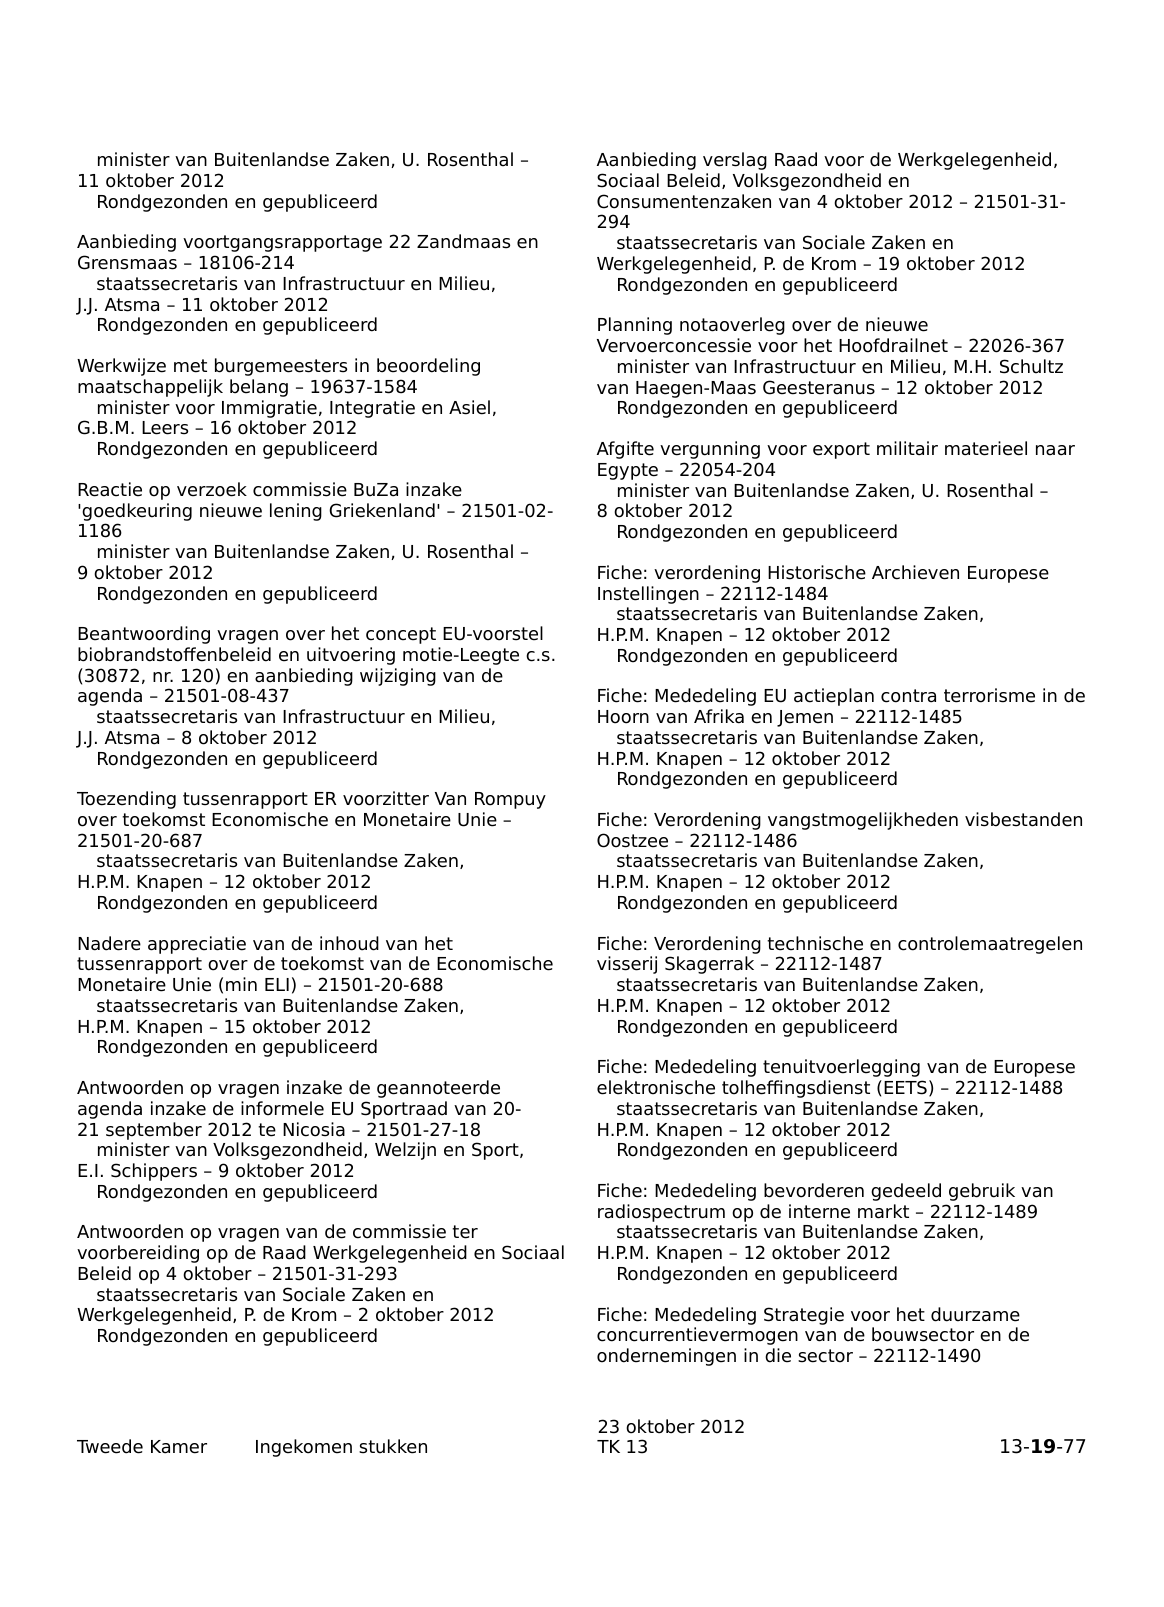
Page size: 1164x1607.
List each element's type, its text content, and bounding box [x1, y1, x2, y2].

text Rondgezonden en gepubliceerd [596, 1140, 1087, 1161]
text Reactie op verzoek commissie BuZa inzake 'goedkeuring nieuwe lening Griekenland' – 21501-02-1186 [77, 480, 567, 542]
text Beantwoording vragen over het concept EU-voorstel biobrandstoffenbeleid en uitvoering motie-Leegte c.s. (30872, nr. 120) en aanbieding wijziging van de agenda – 21501-08-437 [77, 624, 567, 707]
text Rondgezonden en gepubliceerd [596, 1264, 1087, 1284]
text Antwoorden op vragen inzake de geannoteerde agenda inzake de informele EU Sportraad van 20-21 september 2012 te Nicosia – 21501-27-18 [77, 1078, 567, 1140]
text Toezending tussenrapport ER voorzitter Van Rompuy over toekomst Economische en Monetaire Unie – 21501-20-687 [77, 789, 567, 851]
text Rondgezonden en gepubliceerd [77, 1037, 567, 1058]
text staatssecretaris van Sociale Zaken en Werkgelegenheid, P. de Krom – 2 oktober 2012 [77, 1284, 567, 1326]
text Fiche: Mededeling tenuitvoerlegging van de Europese elektronische tolheffingsdienst (EETS) – 22112-1488 [596, 1057, 1087, 1099]
text Rondgezonden en gepubliceerd [596, 646, 1087, 666]
text Rondgezonden en gepubliceerd [77, 315, 567, 336]
text staatssecretaris van Sociale Zaken en Werkgelegenheid, P. de Krom – 19 oktober 2012 [596, 233, 1087, 274]
text staatssecretaris van Buitenlandse Zaken, H.P.M. Knapen – 15 oktober 2012 [77, 996, 567, 1037]
text Rondgezonden en gepubliceerd [596, 274, 1087, 295]
text staatssecretaris van Infrastructuur en Milieu, J.J. Atsma – 11 oktober 2012 [77, 274, 567, 315]
text staatssecretaris van Buitenlandse Zaken, H.P.M. Knapen – 12 oktober 2012 [596, 1099, 1087, 1140]
text minister van Volksgezondheid, Welzijn en Sport, E.I. Schippers – 9 oktober 2012 [77, 1140, 567, 1182]
text Rondgezonden en gepubliceerd [77, 1182, 567, 1202]
text Rondgezonden en gepubliceerd [77, 748, 567, 769]
text Afgifte vergunning voor export militair materieel naar Egypte – 22054-204 [596, 439, 1087, 480]
text Fiche: Verordening vangstmogelijkheden visbestanden Oostzee – 22112-1486 [596, 810, 1087, 851]
text staatssecretaris van Buitenlandse Zaken, H.P.M. Knapen – 12 oktober 2012 [596, 604, 1087, 646]
text minister van Infrastructuur en Milieu, M.H. Schultz van Haegen-Maas Geesteranus – 12 oktober 2012 [596, 357, 1087, 398]
text Rondgezonden en gepubliceerd [77, 1326, 567, 1347]
text Werkwijze met burgemeesters in beoordeling maatschappelijk belang – 19637-1584 [77, 356, 567, 397]
text Rondgezonden en gepubliceerd [77, 192, 567, 212]
text Rondgezonden en gepubliceerd [596, 398, 1087, 419]
text staatssecretaris van Buitenlandse Zaken, H.P.M. Knapen – 12 oktober 2012 [596, 728, 1087, 769]
text staatssecretaris van Infrastructuur en Milieu, J.J. Atsma – 8 oktober 2012 [77, 707, 567, 748]
text Aanbieding verslag Raad voor de Werkgelegenheid, Sociaal Beleid, Volksgezondheid en Consumentenzaken van 4 oktober 2012 – 21501-31-294 [596, 150, 1087, 233]
text Fiche: Mededeling bevorderen gedeeld gebruik van radiospectrum op de interne markt – 22112-1489 [596, 1181, 1087, 1222]
text Rondgezonden en gepubliceerd [596, 893, 1087, 913]
text Aanbieding voortgangsrapportage 22 Zandmaas en Grensmaas – 18106-214 [77, 232, 567, 274]
text Rondgezonden en gepubliceerd [596, 1016, 1087, 1037]
text Rondgezonden en gepubliceerd [77, 439, 567, 460]
text Nadere appreciatie van de inhoud van het tussenrapport over de toekomst van de Economische Monetaire Unie (min ELI) – 21501-20-688 [77, 933, 567, 996]
text staatssecretaris van Buitenlandse Zaken, H.P.M. Knapen – 12 oktober 2012 [596, 975, 1087, 1016]
text Fiche: Mededeling EU actieplan contra terrorisme in de Hoorn van Afrika en Jemen – 22112-1485 [596, 686, 1087, 728]
text minister van Buitenlandse Zaken, U. Rosenthal – 8 oktober 2012 [596, 480, 1087, 522]
text staatssecretaris van Buitenlandse Zaken, H.P.M. Knapen – 12 oktober 2012 [596, 851, 1087, 893]
text staatssecretaris van Buitenlandse Zaken, H.P.M. Knapen – 12 oktober 2012 [77, 851, 567, 893]
text minister van Buitenlandse Zaken, U. Rosenthal – 11 oktober 2012 [77, 150, 567, 192]
text Planning notaoverleg over de nieuwe Vervoerconcessie voor het Hoofdrailnet – 22026-367 [596, 315, 1087, 357]
text Rondgezonden en gepubliceerd [596, 522, 1087, 543]
text minister van Buitenlandse Zaken, U. Rosenthal – 9 oktober 2012 [77, 542, 567, 583]
text Rondgezonden en gepubliceerd [77, 893, 567, 913]
text Fiche: verordening Historische Archieven Europese Instellingen – 22112-1484 [596, 563, 1087, 604]
text Fiche: Mededeling Strategie voor het duurzame concurrentievermogen van de bouwsector en de ondernemingen in die sector – 22112-1490 [596, 1304, 1087, 1367]
text Fiche: Verordening technische en controlemaatregelen visserij Skagerrak – 22112-1487 [596, 933, 1087, 975]
text Rondgezonden en gepubliceerd [77, 583, 567, 604]
text minister voor Immigratie, Integratie en Asiel, G.B.M. Leers – 16 oktober 2012 [77, 397, 567, 439]
text Rondgezonden en gepubliceerd [596, 769, 1087, 790]
text Antwoorden op vragen van de commissie ter voorbereiding op de Raad Werkgelegenheid en Sociaal Beleid op 4 oktober – 21501-31-293 [77, 1222, 567, 1284]
text staatssecretaris van Buitenlandse Zaken, H.P.M. Knapen – 12 oktober 2012 [596, 1222, 1087, 1264]
